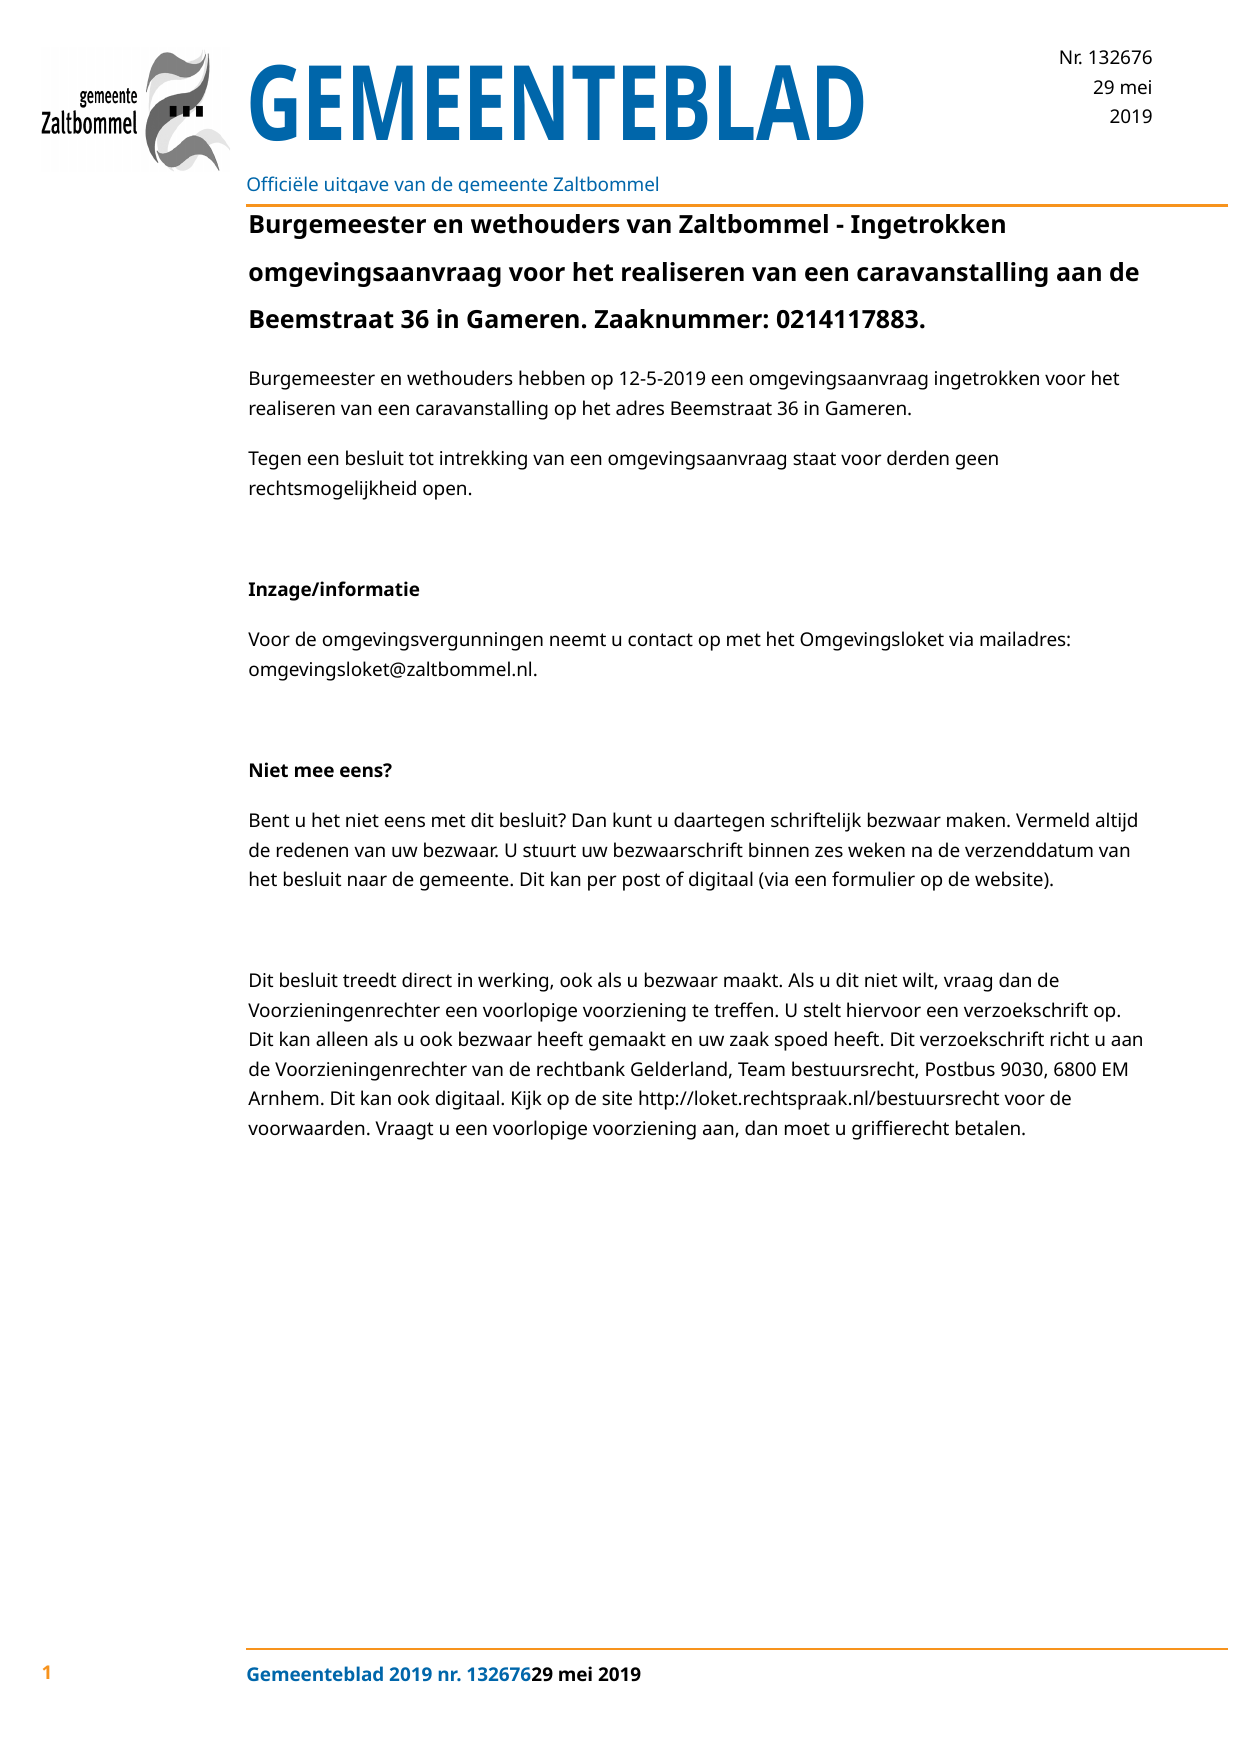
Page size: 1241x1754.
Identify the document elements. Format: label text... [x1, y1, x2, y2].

text Burgemeester en wethouders van Zaltbommel - Ingetrokken omgevingsaanvraag voor het realiseren van een caravanstalling aan de Beemstraat 36 in Gameren. Zaaknummer: 0214117883. [248, 207, 1152, 336]
text Bent u het niet eens met dit besluit? Dan kunt u daartegen schriftelijk bezwaar maken. Vermeld altijd de redenen van uw bezwaar. U stuurt uw bezwaarschrift binnen zes weken na de verzenddatum van het besluit naar de gemeente. Dit kan per post of digitaal (via een formulier op de website). [248, 807, 1152, 892]
text Tegen een besluit tot intrekking van een omgevingsaanvraag staat voor derden geen rechtsmogelijkheid open. [248, 446, 1152, 501]
picture [41, 47, 231, 172]
text Niet mee eens? [248, 757, 1152, 782]
text Dit besluit treedt direct in werking, ook als u bezwaar maakt. Als u dit niet wilt, vraag dan de Voorzieningenrechter een voorlopige voorziening te treffen. U stelt hiervoor een verzoekschrift op. Dit kan alleen als u ook bezwaar heeft gemaakt en uw zaak spoed heeft. Dit verzoekschrift richt u aan de Voorzieningenrechter van de rechtbank Gelderland, Team bestuursrecht, Postbus 9030, 6800 EM Arnhem. Dit kan ook digitaal. Kijk op de site http://loket.rechtspraak.nl/bestuursrecht voor de voorwaarden. Vraagt u een voorlopige voorziening aan, dan moet u griffierecht betalen. [248, 967, 1152, 1141]
text Voor de omgevingsvergunningen neemt u contact op met het Omgevingsloket via mailadres: omgevingsloket@zaltbommel.nl. [248, 626, 1152, 682]
text Burgemeester en wethouders hebben op 12-5-2019 een omgevingsaanvraag ingetrokken voor het realiseren van een caravanstalling op het adres Beemstraat 36 in Gameren. [248, 366, 1152, 421]
text Inzage/informatie [248, 576, 1152, 602]
